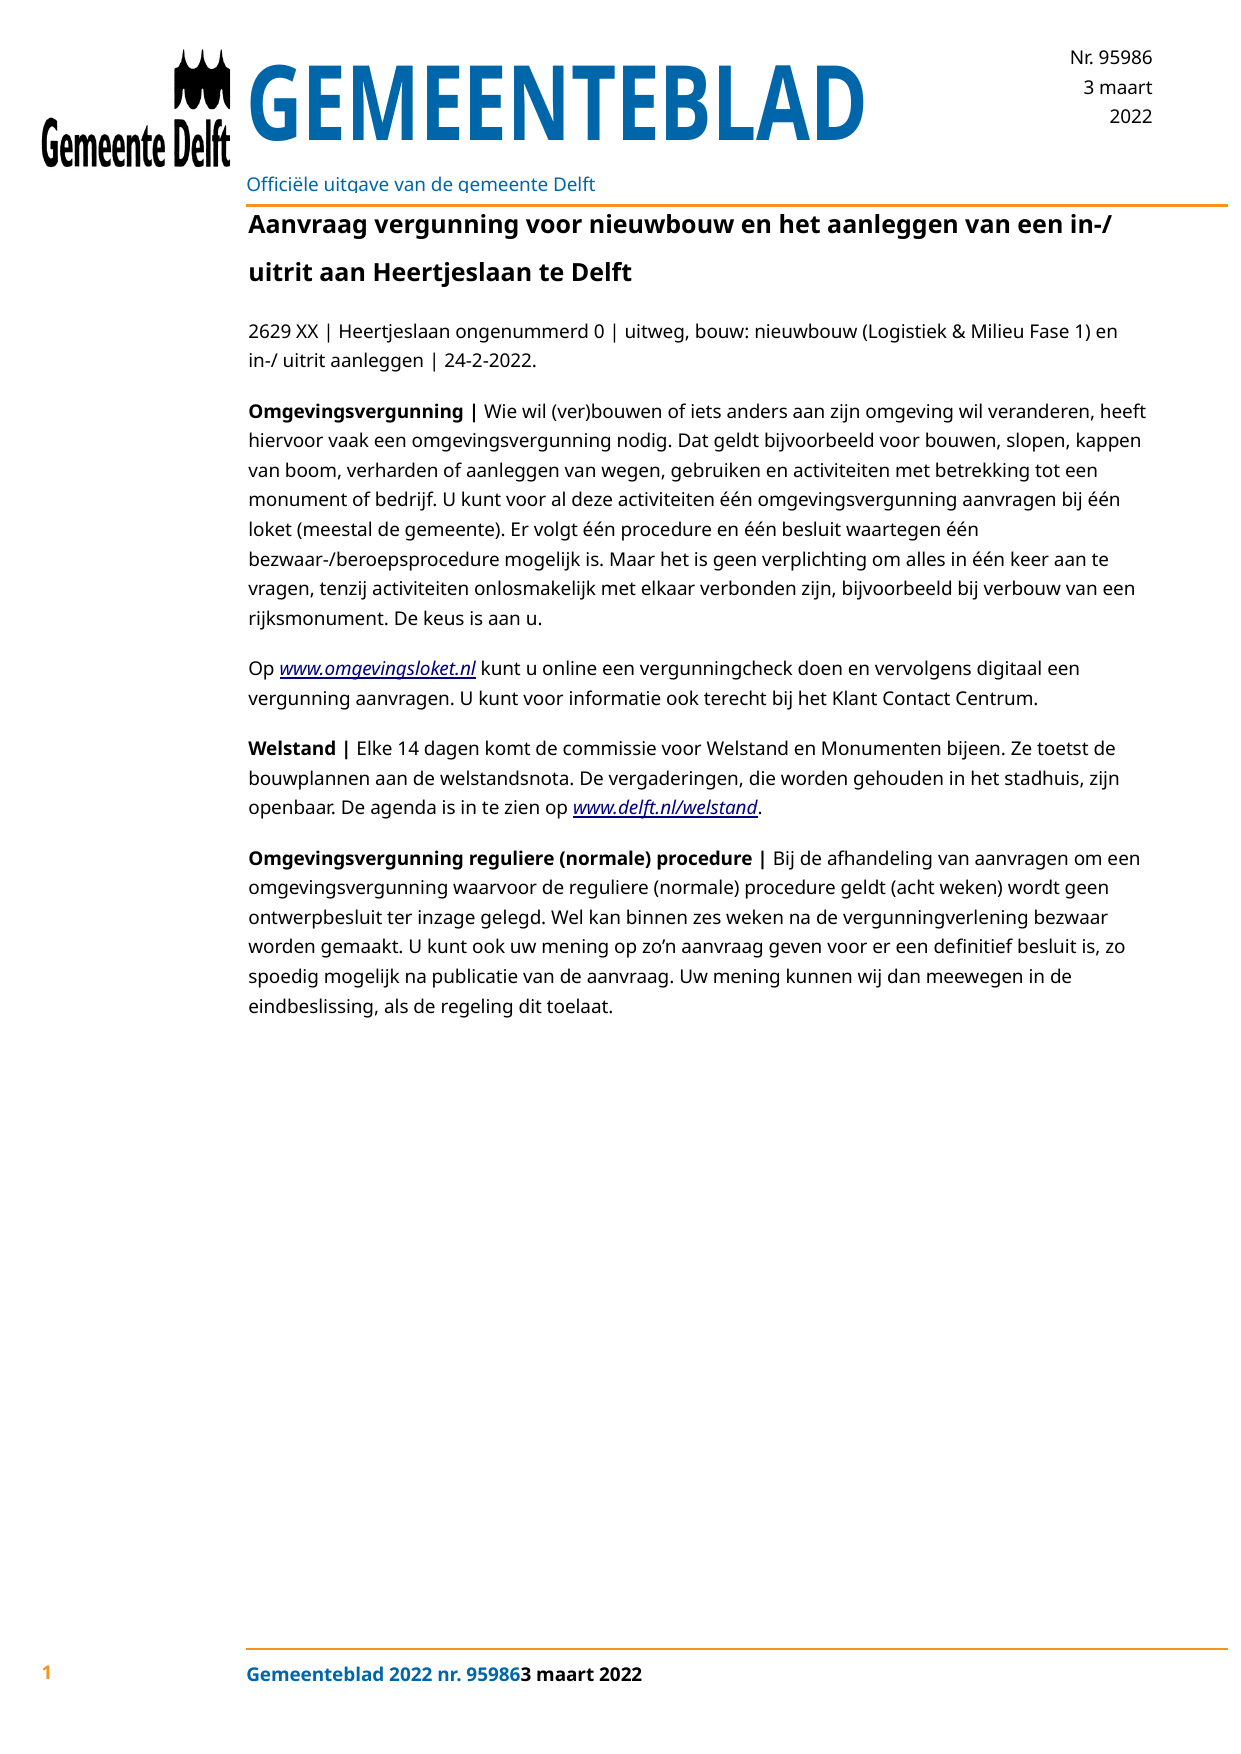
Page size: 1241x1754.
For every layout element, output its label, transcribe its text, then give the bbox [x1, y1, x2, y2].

text Op www.omgevingsloket.nl kunt u online een vergunningcheck doen en vervolgens digitaal een vergunning aanvragen. U kunt voor informatie ook terecht bij het Klant Contact Centrum. [248, 655, 1152, 711]
text 2629 XX | Heertjeslaan ongenummerd 0 | uitweg, bouw: nieuwbouw (Logistiek & Milieu Fase 1) en in-/ uitrit aanleggen | 24-2-2022. [248, 318, 1152, 373]
text Omgevingsvergunning reguliere (normale) procedure | Bij de afhandeling van aanvragen om een omgevingsvergunning waarvoor de reguliere (normale) procedure geldt (acht weken) wordt geen ontwerpbesluit ter inzage gelegd. Wel kan binnen zes weken na de vergunningverlening bezwaar worden gemaakt. U kunt ook uw mening op zo’n aanvraag geven voor er een definitief besluit is, zo spoedig mogelijk na publicatie van de aanvraag. Uw mening kunnen wij dan meewegen in de eindbeslissing, als de regeling dit toelaat. [248, 845, 1152, 1019]
picture [41, 47, 231, 172]
text Omgevingsvergunning | Wie wil (ver)bouwen of iets anders aan zijn omgeving wil veranderen, heeft hiervoor vaak een omgevingsvergunning nodig. Dat geldt bijvoorbeeld voor bouwen, slopen, kappen van boom, verharden of aanleggen van wegen, gebruiken en activiteiten met betrekking tot een monument of bedrijf. U kunt voor al deze activiteiten één omgevingsvergunning aanvragen bij één loket (meestal de gemeente). Er volgt één procedure en één besluit waartegen één bezwaar-/beroepsprocedure mogelijk is. Maar het is geen verplichting om alles in één keer aan te vragen, tenzij activiteiten onlosmakelijk met elkaar verbonden zijn, bijvoorbeeld bij verbouw van een rijksmonument. De keus is aan u. [248, 398, 1152, 631]
text Aanvraag vergunning voor nieuwbouw en het aanleggen van een in-/ uitrit aan Heertjeslaan te Delft [248, 207, 1152, 288]
text Welstand | Elke 14 dagen komt de commissie voor Welstand en Monumenten bijeen. Ze toetst de bouwplannen aan de welstandsnota. De vergaderingen, die worden gehouden in het stadhuis, zijn openbaar. De agenda is in te zien op www.delft.nl/welstand. [248, 735, 1152, 820]
